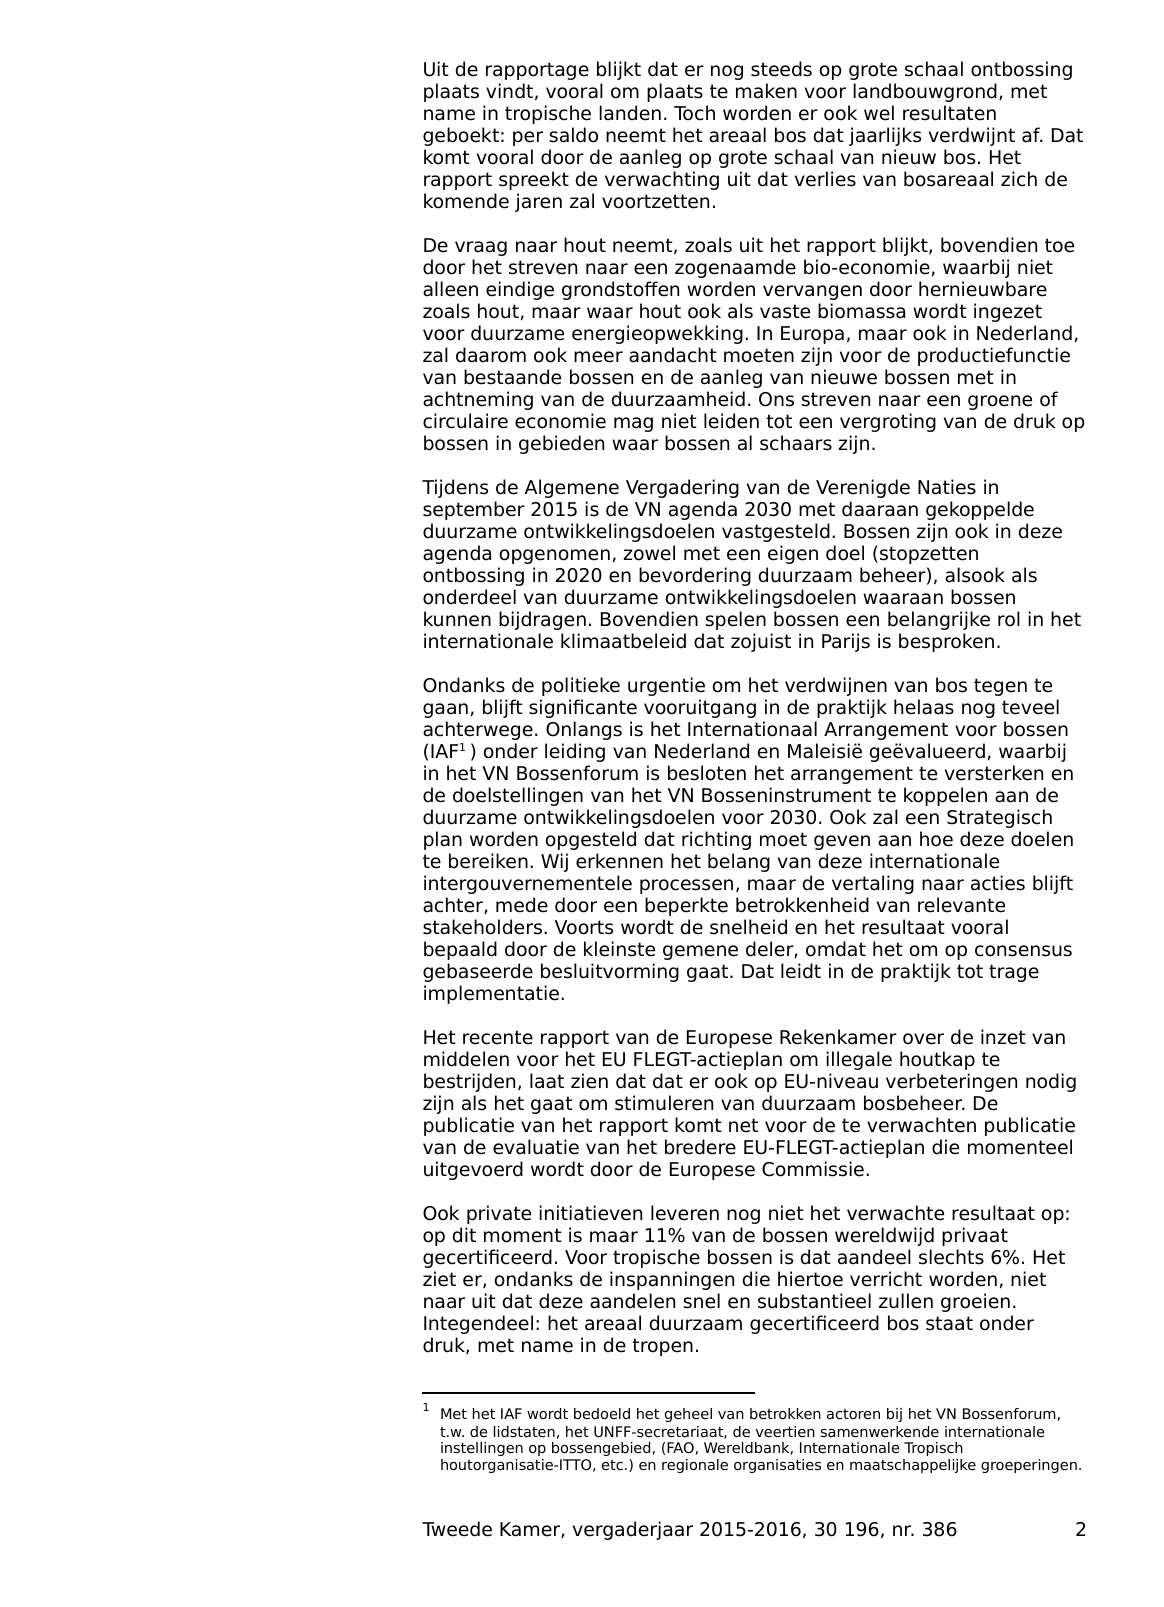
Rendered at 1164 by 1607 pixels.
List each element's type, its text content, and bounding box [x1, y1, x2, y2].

text Het recente rapport van de Europese Rekenkamer over de inzet van middelen voor het EU FLEGT-actieplan om illegale houtkap te bestrijden, laat zien dat dat er ook op EU-niveau verbeteringen nodig zijn als het gaat om stimuleren van duurzaam bosbeheer. De publicatie van het rapport komt net voor de te verwachten publicatie van de evaluatie van het bredere EU-FLEGT-actieplan die momenteel uitgevoerd wordt door de Europese Commissie. [422, 1027, 1087, 1181]
text Ondanks de politieke urgentie om het verdwijnen van bos tegen te gaan, blijft significante vooruitgang in de praktijk helaas nog teveel achterwege. Onlangs is het Internationaal Arrangement voor bossen (IAF) onder leiding van Nederland en Maleisië geëvalueerd, waarbij in het VN Bossenforum is besloten het arrangement te versterken en de doelstellingen van het VN Bosseninstrument te koppelen aan de duurzame ontwikkelingsdoelen voor 2030. Ook zal een Strategisch plan worden opgesteld dat richting moet geven aan hoe deze doelen te bereiken. Wij erkennen het belang van deze internationale intergouvernementele processen, maar de vertaling naar acties blijft achter, mede door een beperkte betrokkenheid van relevante stakeholders. Voorts wordt de snelheid en het resultaat vooral bepaald door de kleinste gemene deler, omdat het om op consensus gebaseerde besluitvorming gaat. Dat leidt in de praktijk tot trage implementatie. [422, 675, 1087, 1005]
text Ook private initiatieven leveren nog niet het verwachte resultaat op: op dit moment is maar 11% van de bossen wereldwijd privaat gecertificeerd. Voor tropische bossen is dat aandeel slechts 6%. Het ziet er, ondanks de inspanningen die hiertoe verricht worden, niet naar uit dat deze aandelen snel en substantieel zullen groeien. Integendeel: het areaal duurzaam gecertificeerd bos staat onder druk, met name in de tropen. [422, 1203, 1087, 1357]
text Tijdens de Algemene Vergadering van de Verenigde Naties in september 2015 is de VN agenda 2030 met daaraan gekoppelde duurzame ontwikkelingsdoelen vastgesteld. Bossen zijn ook in deze agenda opgenomen, zowel met een eigen doel (stopzetten ontbossing in 2020 en bevordering duurzaam beheer), alsook als onderdeel van duurzame ontwikkelingsdoelen waaraan bossen kunnen bijdragen. Bovendien spelen bossen een belangrijke rol in het internationale klimaatbeleid dat zojuist in Parijs is besproken. [422, 477, 1087, 653]
text De vraag naar hout neemt, zoals uit het rapport blijkt, bovendien toe door het streven naar een zogenaamde bio-economie, waarbij niet alleen eindige grondstoffen worden vervangen door hernieuwbare zoals hout, maar waar hout ook als vaste biomassa wordt ingezet voor duurzame energieopwekking. In Europa, maar ook in Nederland, zal daarom ook meer aandacht moeten zijn voor de productiefunctie van bestaande bossen en de aanleg van nieuwe bossen met in achtneming van de duurzaamheid. Ons streven naar een groene of circulaire economie mag niet leiden tot een vergroting van de druk op bossen in gebieden waar bossen al schaars zijn. [422, 235, 1087, 455]
text Uit de rapportage blijkt dat er nog steeds op grote schaal ontbossing plaats vindt, vooral om plaats te maken voor landbouwgrond, met name in tropische landen. Toch worden er ook wel resultaten geboekt: per saldo neemt het areaal bos dat jaarlijks verdwijnt af. Dat komt vooral door de aanleg op grote schaal van nieuw bos. Het rapport spreekt de verwachting uit dat verlies van bosareaal zich de komende jaren zal voortzetten. [422, 59, 1087, 213]
text Met het IAF wordt bedoeld het geheel van betrokken actoren bij het VN Bossenforum, t.w. de lidstaten, het UNFF-secretariaat, de veertien samenwerkende internationale instellingen op bossengebied, (FAO, Wereldbank, Internationale Tropisch houtorganisatie-ITTO, etc.) en regionale organisaties en maatschappelijke groeperingen. [422, 1402, 1087, 1474]
